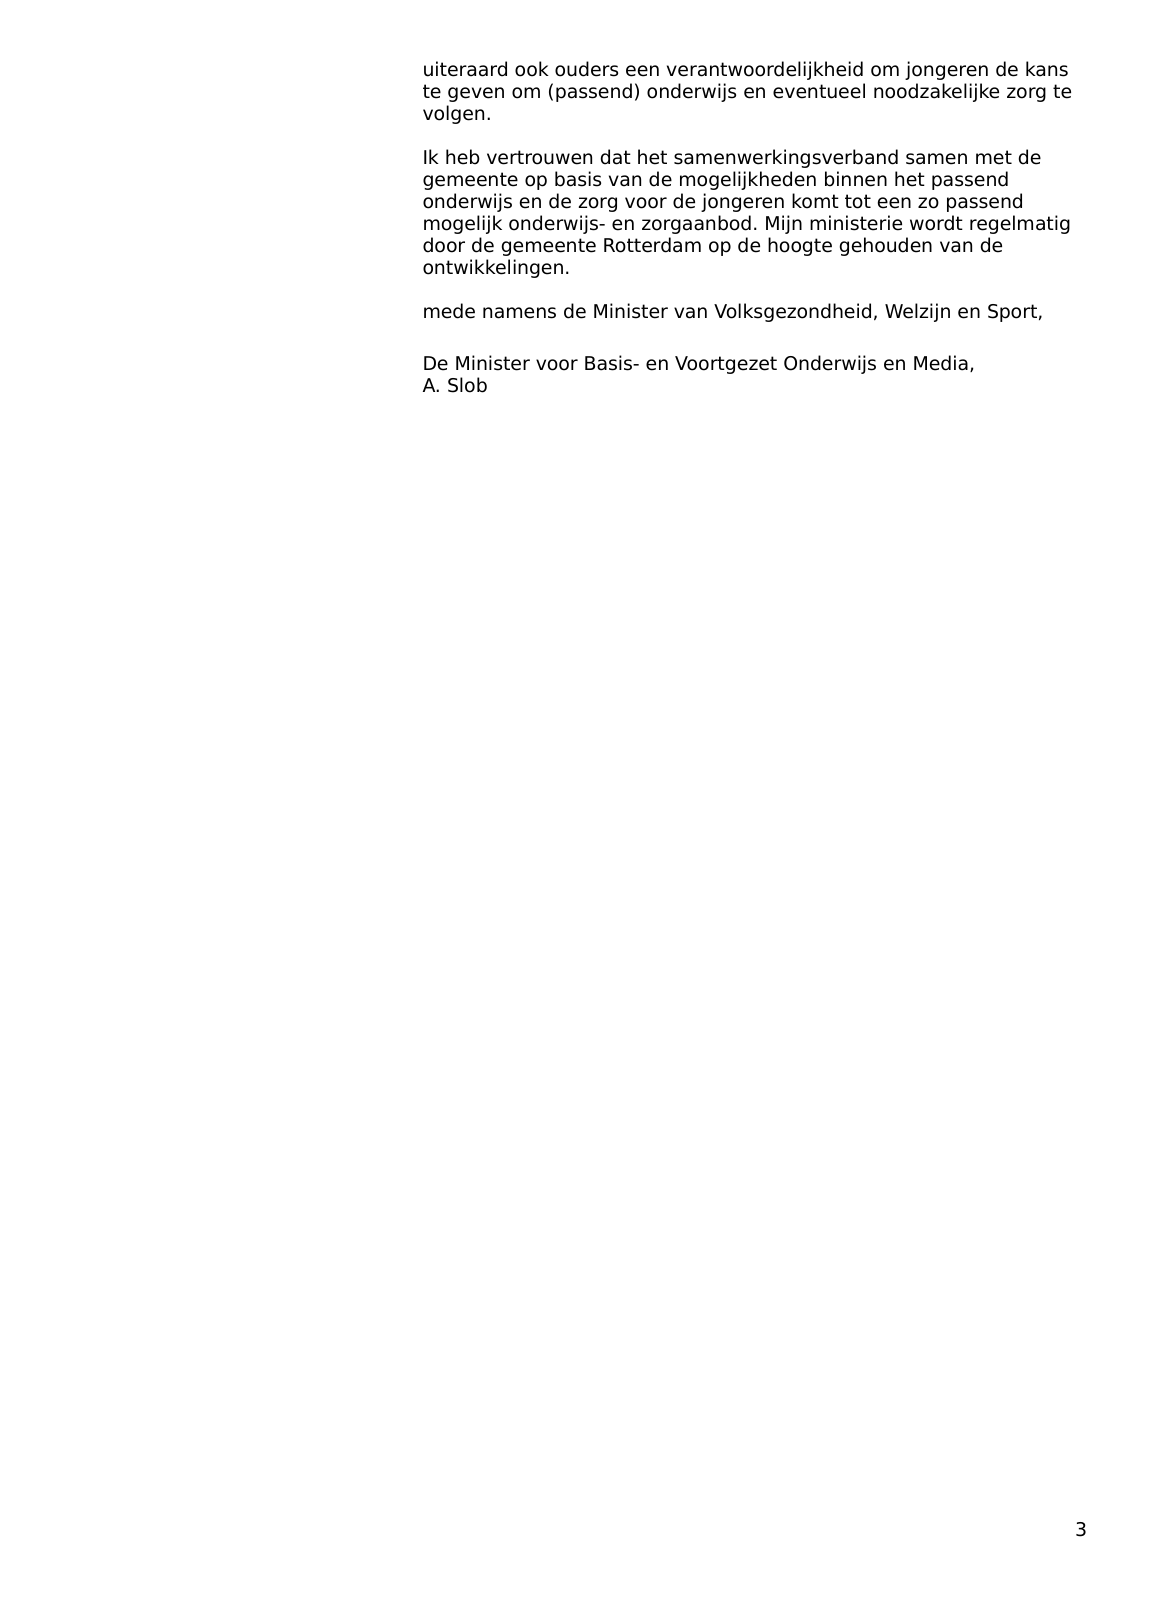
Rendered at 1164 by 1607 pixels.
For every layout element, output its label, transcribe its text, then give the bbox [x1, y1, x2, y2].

text Ik heb vertrouwen dat het samenwerkingsverband samen met de gemeente op basis van de mogelijkheden binnen het passend onderwijs en de zorg voor de jongeren komt tot een zo passend mogelijk onderwijs- en zorgaanbod. Mijn ministerie wordt regelmatig door de gemeente Rotterdam op de hoogte gehouden van de ontwikkelingen. [422, 147, 1087, 279]
text uiteraard ook ouders een verantwoordelijkheid om jongeren de kans te geven om (passend) onderwijs en eventueel noodzakelijke zorg te volgen. [422, 59, 1087, 125]
text De Minister voor Basis- en Voortgezet Onderwijs en Media, A. Slob [422, 353, 1087, 397]
text mede namens de Minister van Volksgezondheid, Welzijn en Sport, [422, 301, 1087, 323]
